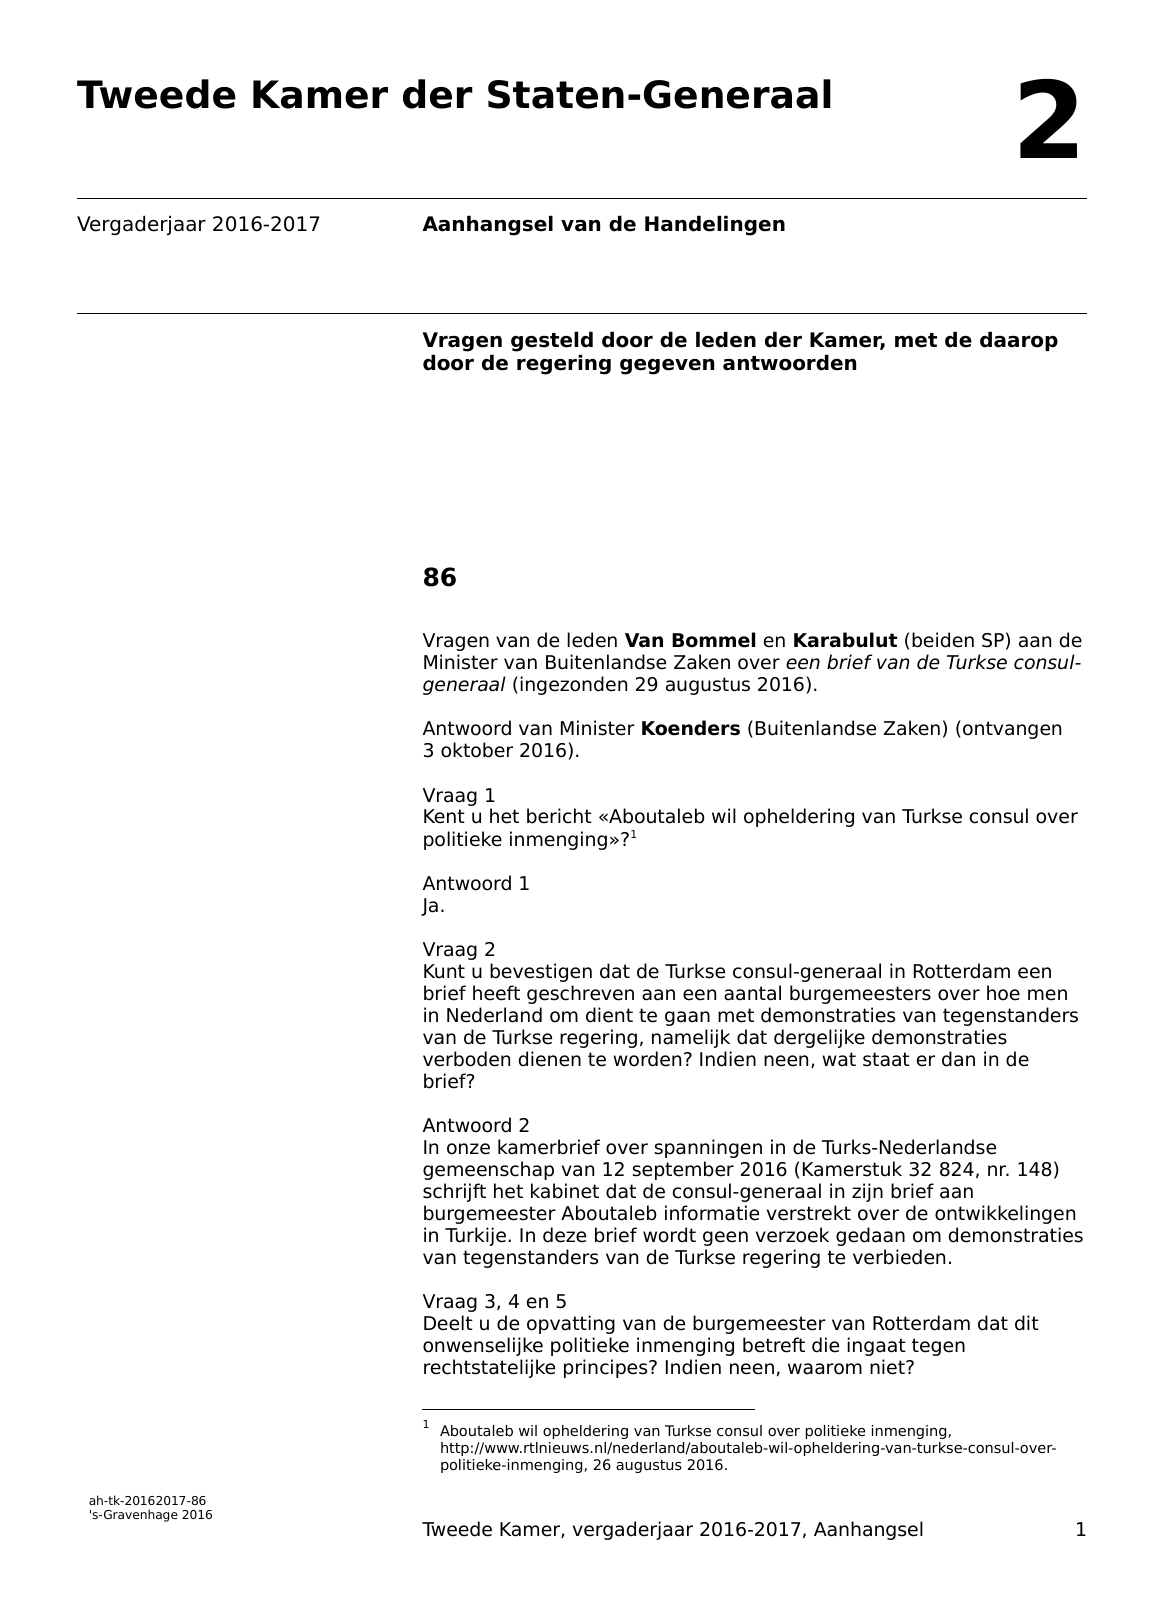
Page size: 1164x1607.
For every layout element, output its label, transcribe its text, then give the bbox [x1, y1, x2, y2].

text Vraag 3, 4 en 5 [422, 1291, 1087, 1313]
text Kent u het bericht «Aboutaleb wil opheldering van Turkse consul over politieke inmenging»? [422, 806, 1087, 850]
table_cell [77, 314, 422, 375]
text Antwoord 1 [422, 873, 1087, 894]
text In onze kamerbrief over spanningen in de Turks-Nederlandse gemeenschap van 12 september 2016 (Kamerstuk 32 824, nr. 148) schrijft het kabinet dat de consul-generaal in zijn brief aan burgemeester Aboutaleb informatie verstrekt over de ontwikkelingen in Turkije. In deze brief wordt geen verzoek gedaan om demonstraties van tegenstanders van de Turkse regering te verbieden. [422, 1137, 1087, 1269]
text 's-Gravenhage 2016 [88, 1508, 323, 1522]
text ah-tk-20162017-86 [88, 1494, 323, 1508]
text Antwoord 2 [422, 1115, 1087, 1137]
text Vraag 1 [422, 784, 1087, 806]
text Kunt u bevestigen dat de Turkse consul-generaal in Rotterdam een brief heeft geschreven aan een aantal burgemeesters over hoe men in Nederland om dient te gaan met demonstraties van tegenstanders van de Turkse regering, namelijk dat dergelijke demonstraties verboden dienen te worden? Indien neen, wat staat er dan in de brief? [422, 961, 1087, 1093]
text Deelt u de opvatting van de burgemeester van Rotterdam dat dit onwenselijke politieke inmenging betreft die ingaat tegen rechtstatelijke principes? Indien neen, waarom niet? [422, 1313, 1087, 1379]
text Aboutaleb wil opheldering van Turkse consul over politieke inmenging, http://www.rtlnieuws.nl/nederland/aboutaleb-wil-opheldering-van-turkse-consul-over-politieke-inmenging, 26 augustus 2016. [422, 1418, 1087, 1474]
table_cell Vragen gesteld door de leden der Kamer, met de daarop door de regering gegeven antwoorden [422, 314, 1087, 375]
table_cell Vergaderjaar 2016-2017 [77, 199, 422, 313]
table_header 2 [886, 59, 1087, 198]
text Vragen van de leden Van Bommel en Karabulut (beiden SP) aan de Minister van Buitenlandse Zaken over een brief van de Turkse consul-generaal (ingezonden 29 augustus 2016). [422, 630, 1087, 696]
table_cell Aanhangsel van de Handelingen [422, 199, 1087, 313]
table_header Tweede Kamer der Staten-Generaal [77, 59, 886, 198]
text Vraag 2 [422, 939, 1087, 961]
text Ja. [422, 894, 1087, 917]
text 86 [422, 563, 1087, 592]
text Antwoord van Minister Koenders (Buitenlandse Zaken) (ontvangen 3 oktober 2016). [422, 718, 1087, 762]
